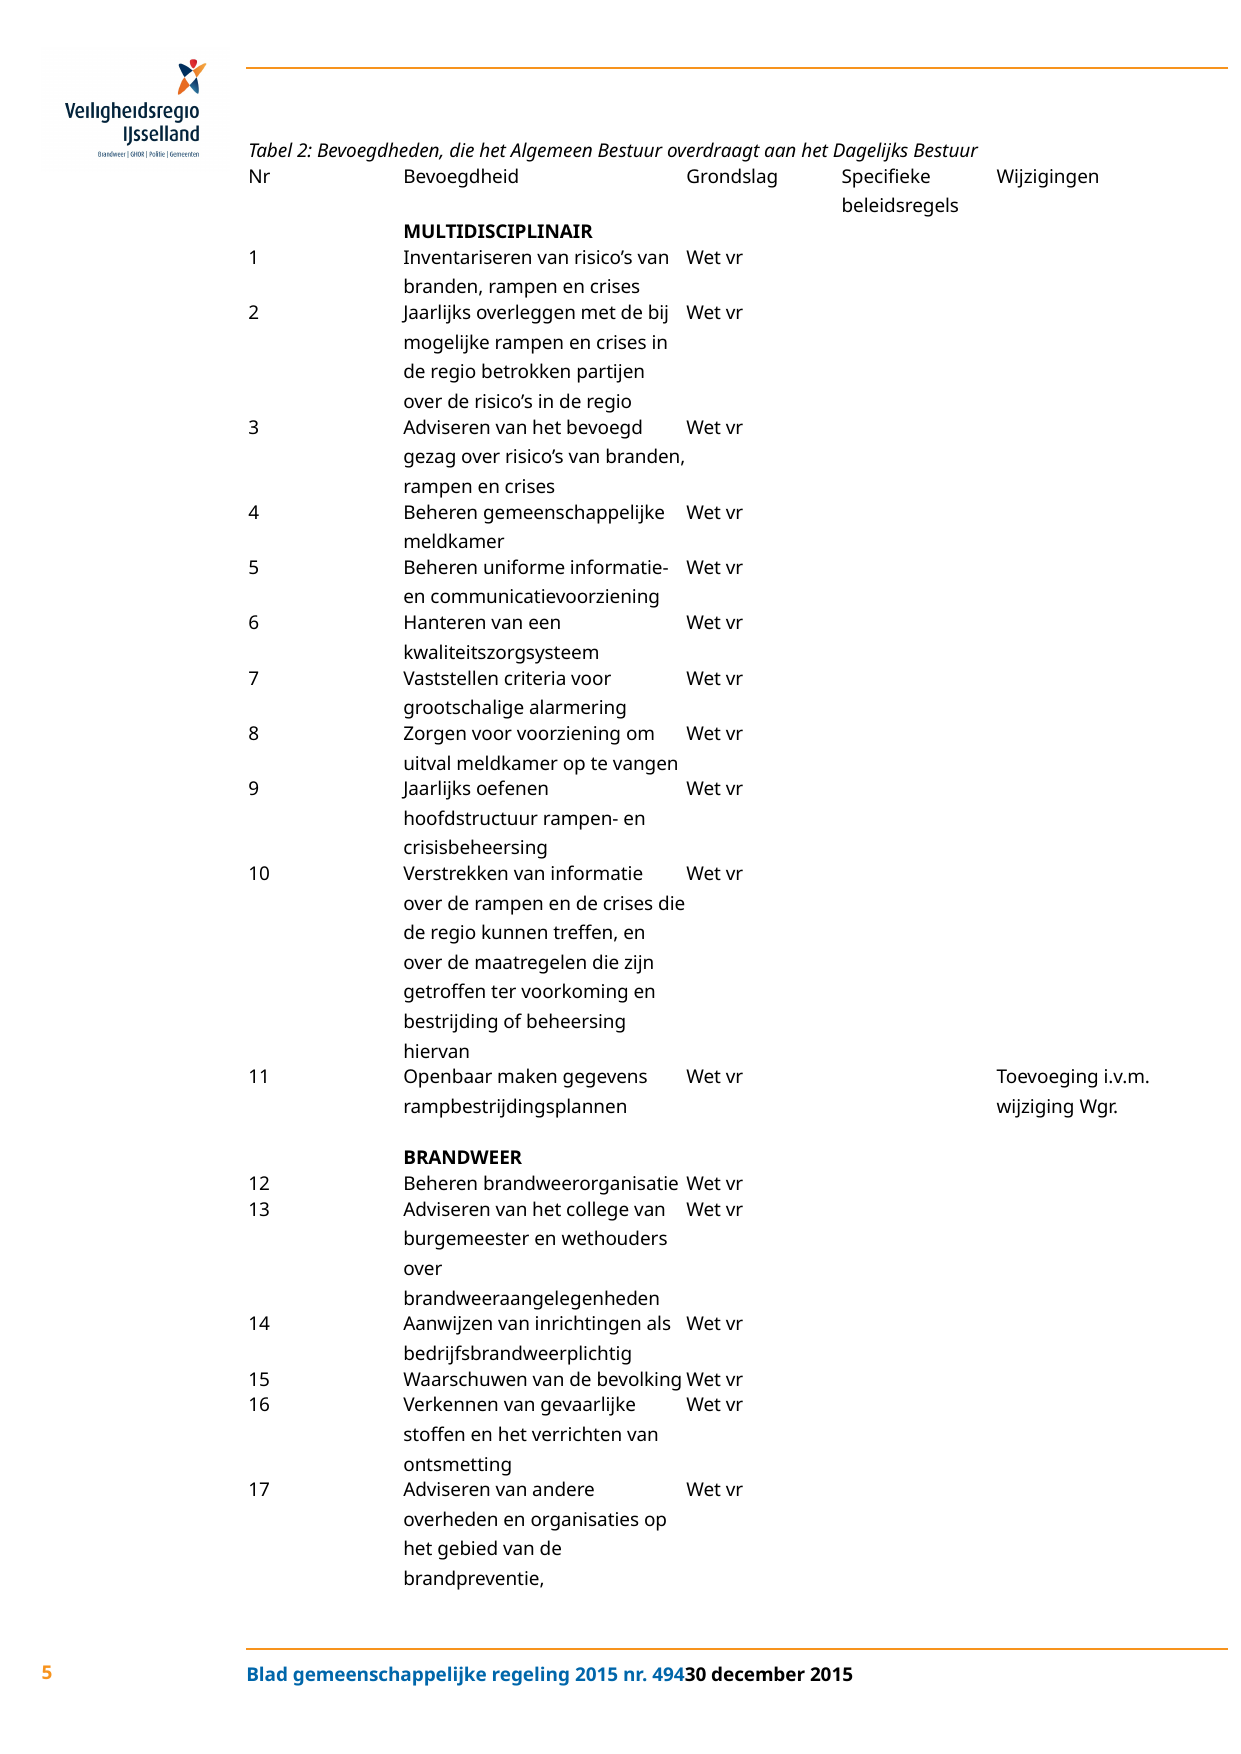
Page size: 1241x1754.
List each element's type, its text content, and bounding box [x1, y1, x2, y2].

table_cell Wet vr [686, 414, 841, 499]
table_cell MULTIDISCIPLINAIR [403, 219, 686, 244]
table_cell [841, 499, 996, 554]
table_cell Wet vr [686, 499, 841, 554]
table_cell Wet vr [686, 554, 841, 609]
table_cell [996, 414, 1152, 499]
table_cell Inventariseren van risico’s van branden, rampen en crises [403, 244, 686, 299]
table_cell [403, 1119, 686, 1144]
table_cell [841, 1064, 996, 1119]
table_cell [996, 554, 1152, 609]
table_cell 6 [248, 610, 403, 665]
table_cell [841, 1119, 996, 1144]
table_cell [405, 95, 823, 121]
table_cell Jaarlijks overleggen met de bij mogelijke rampen en crises in de regio betrokken partijen over de risico’s in de regio [403, 300, 686, 414]
table_cell 11 [248, 1064, 403, 1119]
table_cell Zorgen voor voorziening om uitval meldkamer op te vangen [403, 720, 686, 775]
table_cell [841, 1476, 996, 1591]
table_cell Toevoeging i.v.m. wijziging Wgr. [996, 1064, 1152, 1119]
table_cell Wet vr [686, 665, 841, 720]
table_cell Hanteren van een kwaliteitszorgsysteem [403, 610, 686, 665]
table_cell Wet vr [686, 1476, 841, 1591]
table_cell 8 [248, 720, 403, 775]
table_cell Adviseren van het bevoegd gezag over risico’s van branden, rampen en crises [403, 414, 686, 499]
table_cell Wet vr [686, 1311, 841, 1366]
table_cell Waarschuwen van de bevolking [403, 1366, 686, 1392]
table_cell Adviseren van andere overheden en organisaties op het gebied van de brandpreventie, [403, 1476, 686, 1591]
table_cell Wet vr [686, 1196, 841, 1311]
table_cell Jaarlijks oefenen hoofdstructuur rampen- en crisisbeheersing [403, 775, 686, 860]
table_cell [841, 1196, 996, 1311]
table_cell 16 [248, 1392, 403, 1476]
table_cell [980, 95, 1152, 121]
table_cell [841, 610, 996, 665]
text Tabel 2: Bevoegdheden, die het Algemeen Bestuur overdraagt aan het Dagelijks Bestuur [248, 137, 1152, 163]
table_cell [841, 665, 996, 720]
table_cell 17 [248, 1476, 403, 1591]
table_cell [996, 1392, 1152, 1476]
table_cell 7 [248, 665, 403, 720]
table_cell 10 [248, 860, 403, 1063]
table_cell [996, 300, 1152, 414]
table_cell Verkennen van gevaarlijke stoffen en het verrichten van ontsmetting [403, 1392, 686, 1476]
table_cell [996, 1145, 1152, 1170]
table_cell [823, 95, 980, 121]
table_cell Openbaar maken gegevens rampbestrijdingsplannen [403, 1064, 686, 1119]
table_cell 15 [248, 1366, 403, 1392]
table_cell [248, 95, 405, 121]
table_cell 12 [248, 1170, 403, 1196]
table_cell 1 [248, 244, 403, 299]
table_cell [996, 775, 1152, 860]
table_cell [841, 244, 996, 299]
table_cell [841, 775, 996, 860]
table_header Bevoegdheid [403, 163, 686, 218]
table_cell Wet vr [686, 720, 841, 775]
table_header Wijzigingen [996, 163, 1152, 218]
table_cell [996, 610, 1152, 665]
table_cell Beheren gemeenschappelijke meldkamer [403, 499, 686, 554]
table_cell 5 [248, 554, 403, 609]
table_cell [841, 1366, 996, 1392]
table_cell [996, 1196, 1152, 1311]
table_cell [841, 1145, 996, 1170]
table_cell [996, 1170, 1152, 1196]
table_cell Aanwijzen van inrichtingen als bedrijfsbrandweerplichtig [403, 1311, 686, 1366]
table_cell [841, 1392, 996, 1476]
table_cell [996, 244, 1152, 299]
table_cell 14 [248, 1311, 403, 1366]
table_cell Wet vr [686, 1392, 841, 1476]
table_cell [686, 219, 841, 244]
table_cell [841, 720, 996, 775]
table_cell 2 [248, 300, 403, 414]
table_cell 4 [248, 499, 403, 554]
table_cell [996, 1311, 1152, 1366]
table_cell [841, 300, 996, 414]
table_cell [248, 1119, 403, 1144]
table_cell Wet vr [686, 244, 841, 299]
table_cell [996, 1366, 1152, 1392]
table_cell [996, 1476, 1152, 1591]
picture [41, 47, 231, 172]
table_cell [996, 860, 1152, 1063]
table_cell [248, 219, 403, 244]
table_cell [841, 414, 996, 499]
table_cell [686, 1145, 841, 1170]
table_cell Beheren brandweerorganisatie [403, 1170, 686, 1196]
table_cell [841, 554, 996, 609]
table_cell Beheren uniforme informatie- en communicatievoorziening [403, 554, 686, 609]
table_header Nr [248, 163, 403, 218]
table_cell [996, 1119, 1152, 1144]
table_cell Wet vr [686, 860, 841, 1063]
table_cell [996, 499, 1152, 554]
table_cell [996, 219, 1152, 244]
table_cell Adviseren van het college van burgemeester en wethouders over brandweeraangelegenheden [403, 1196, 686, 1311]
table_header Specifieke beleidsregels [841, 163, 996, 218]
table_cell Wet vr [686, 1064, 841, 1119]
table_cell Wet vr [686, 775, 841, 860]
table_cell [686, 1119, 841, 1144]
table_cell [248, 1145, 403, 1170]
table_cell [996, 720, 1152, 775]
table_cell Wet vr [686, 1170, 841, 1196]
table_header Grondslag [686, 163, 841, 218]
table_cell Vaststellen criteria voor grootschalige alarmering [403, 665, 686, 720]
table_cell [841, 219, 996, 244]
table_cell 13 [248, 1196, 403, 1311]
table_cell Wet vr [686, 300, 841, 414]
table_cell [996, 665, 1152, 720]
table_cell [841, 1170, 996, 1196]
table_cell [841, 860, 996, 1063]
table_cell BRANDWEER [403, 1145, 686, 1170]
table_cell Wet vr [686, 610, 841, 665]
table_cell Wet vr [686, 1366, 841, 1392]
table_cell Verstrekken van informatie over de rampen en de crises die de regio kunnen treffen, en over de maatregelen die zijn getroffen ter voorkoming en bestrijding of beheersing hiervan [403, 860, 686, 1063]
table_cell 3 [248, 414, 403, 499]
table_cell 9 [248, 775, 403, 860]
table_cell [841, 1311, 996, 1366]
